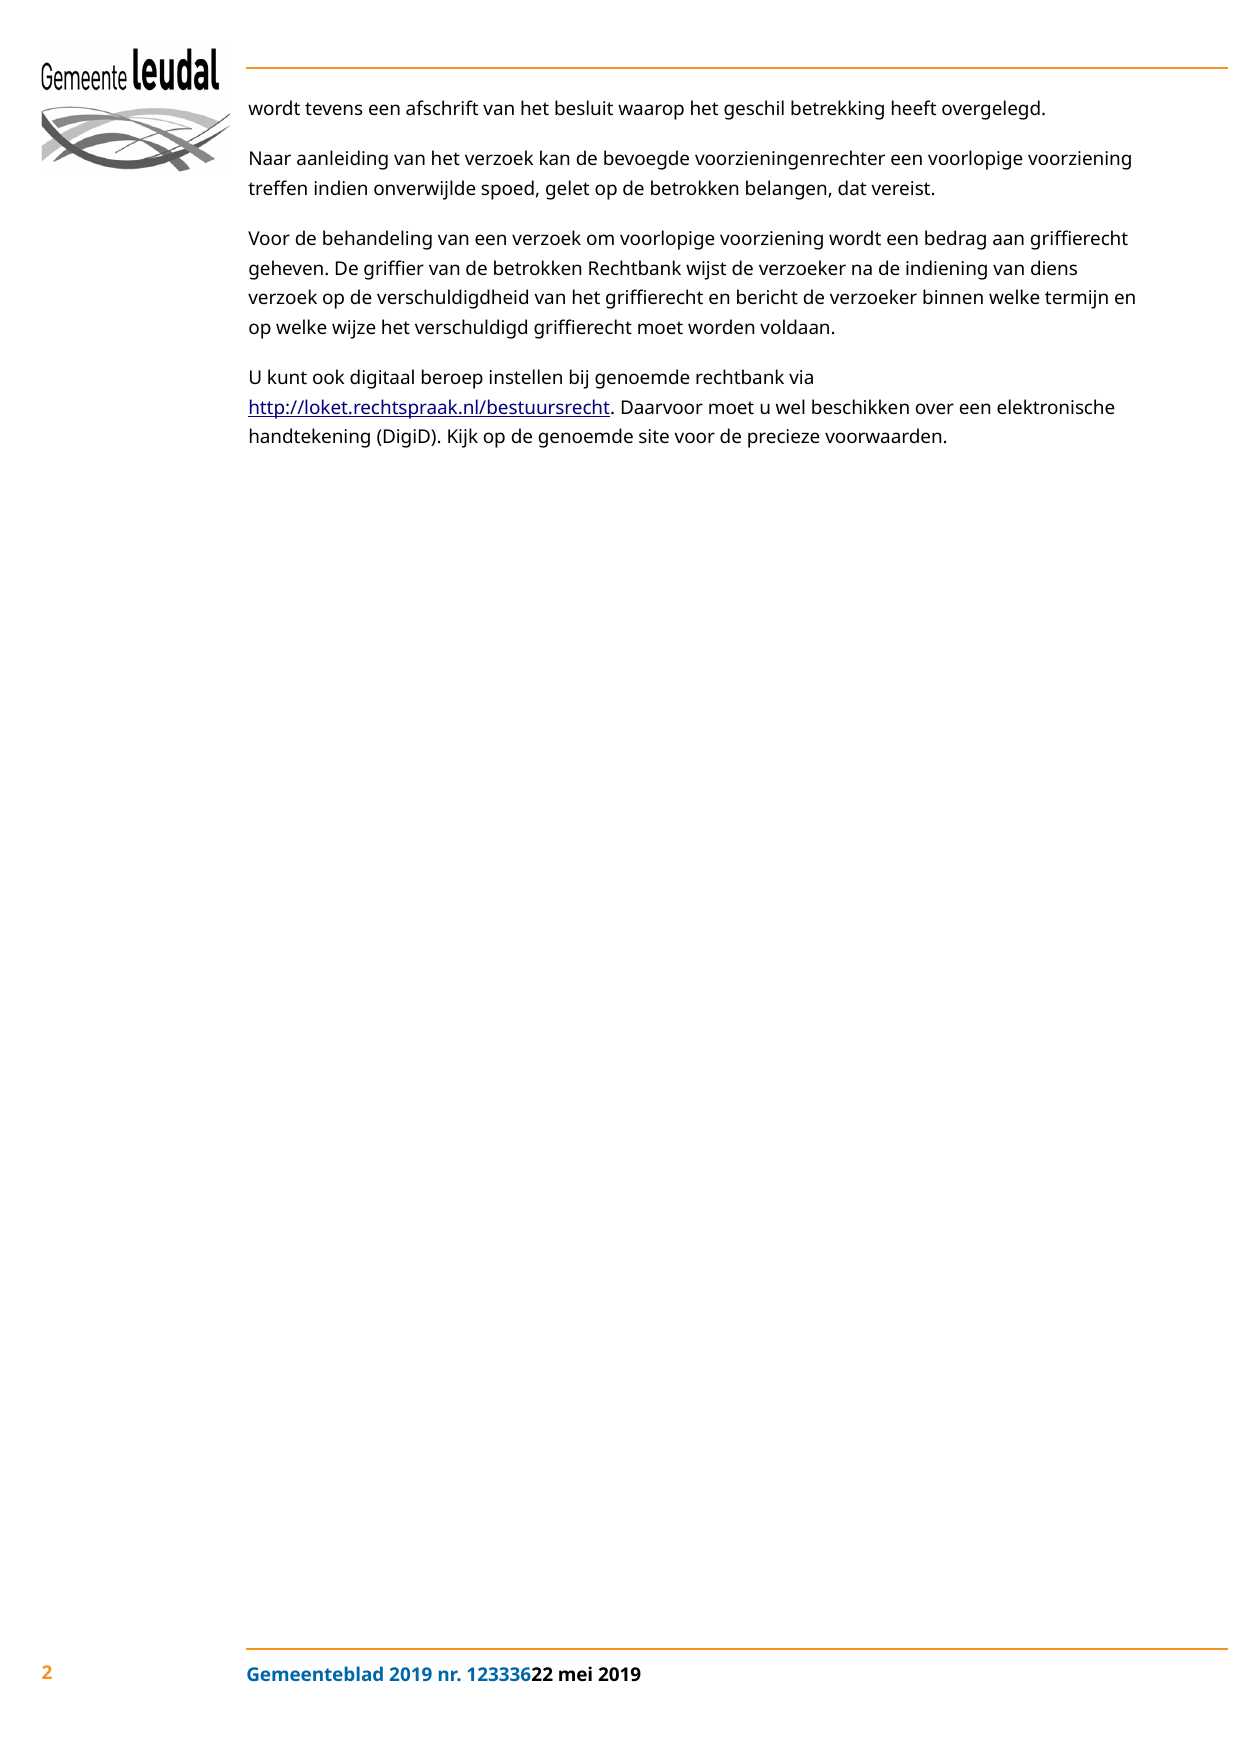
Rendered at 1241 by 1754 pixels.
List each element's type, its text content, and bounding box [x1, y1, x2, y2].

text U kunt ook digitaal beroep instellen bij genoemde rechtbank via http://loket.rechtspraak.nl/bestuursrecht. Daarvoor moet u wel beschikken over een elektronische handtekening (DigiD). Kijk op de genoemde site voor de precieze voorwaarden. [248, 364, 1152, 449]
text wordt tevens een afschrift van het besluit waarop het geschil betrekking heeft overgelegd. [248, 95, 1152, 121]
text Naar aanleiding van het verzoek kan de bevoegde voorzieningenrechter een voorlopige voorziening treffen indien onverwijlde spoed, gelet op de betrokken belangen, dat vereist. [248, 145, 1152, 201]
text Voor de behandeling van een verzoek om voorlopige voorziening wordt een bedrag aan griffierecht geheven. De griffier van de betrokken Rechtbank wijst de verzoeker na de indiening van diens verzoek op de verschuldigdheid van het griffierecht en bericht de verzoeker binnen welke termijn en op welke wijze het verschuldigd griffierecht moet worden voldaan. [248, 225, 1152, 340]
picture [41, 47, 231, 172]
